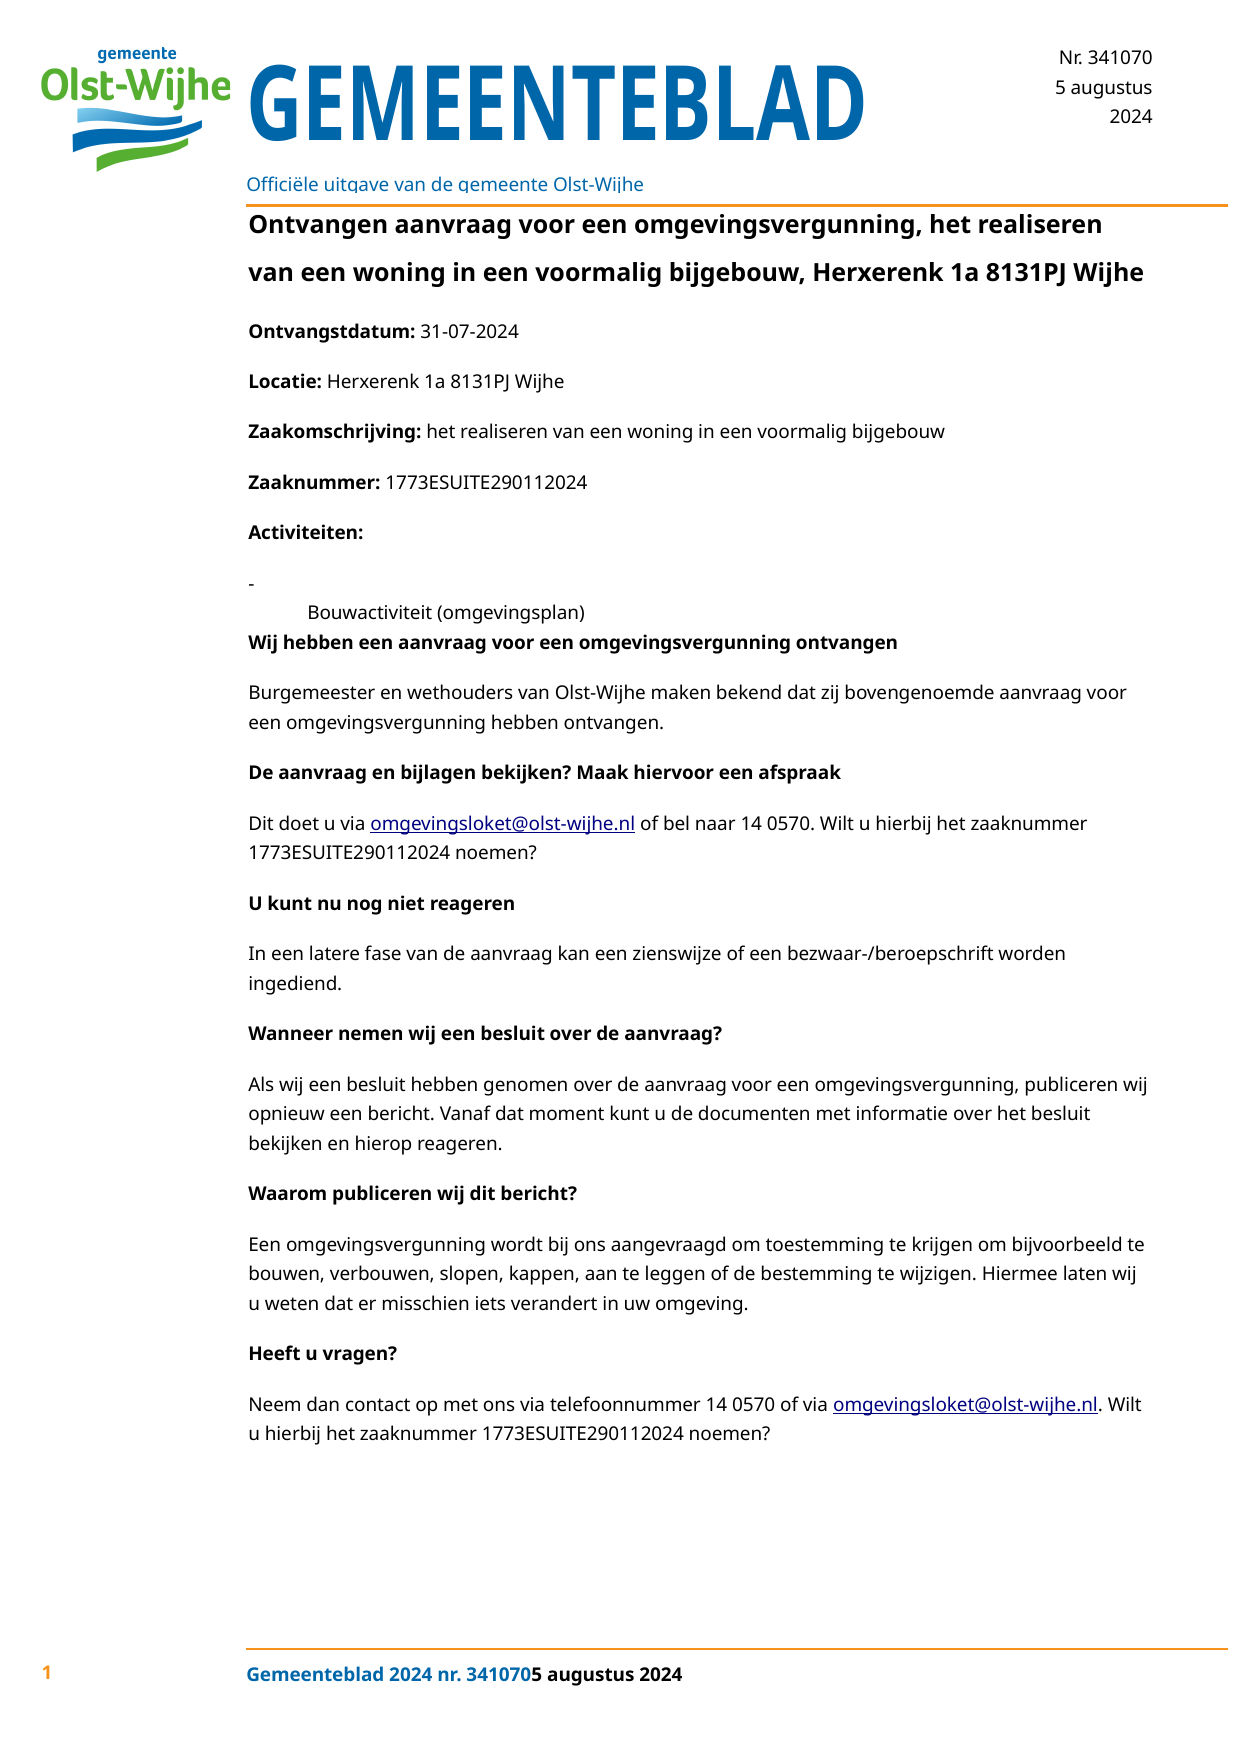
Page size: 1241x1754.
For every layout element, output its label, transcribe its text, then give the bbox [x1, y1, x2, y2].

text Locatie: Herxerenk 1a 8131PJ Wijhe [248, 368, 1152, 394]
text Dit doet u via omgevingsloket@olst-wijhe.nl of bel naar 14 0570. Wilt u hierbij het zaaknummer 1773ESUITE290112024 noemen? [248, 810, 1152, 865]
text Wij hebben een aanvraag voor een omgevingsvergunning ontvangen [248, 629, 1152, 655]
text Als wij een besluit hebben genomen over de aanvraag voor een omgevingsvergunning, publiceren wij opnieuw een bericht. Vanaf dat moment kunt u de documenten met informatie over het besluit bekijken en hierop reageren. [248, 1071, 1152, 1156]
text Neem dan contact op met ons via telefoonnummer 14 0570 of via omgevingsloket@olst-wijhe.nl. Wilt u hierbij het zaaknummer 1773ESUITE290112024 noemen? [248, 1391, 1152, 1446]
text U kunt nu nog niet reageren [248, 890, 1152, 916]
text Wanneer nemen wij een besluit over de aanvraag? [248, 1020, 1152, 1046]
text Ontvangstdatum: 31-07-2024 [248, 318, 1152, 344]
text In een latere fase van de aanvraag kan een zienswijze of een bezwaar-/beroepschrift worden ingediend. [248, 940, 1152, 996]
text Burgemeester en wethouders van Olst-Wijhe maken bekend dat zij bovengenoemde aanvraag voor een omgevingsvergunning hebben ontvangen. [248, 679, 1152, 735]
text De aanvraag en bijlagen bekijken? Maak hiervoor een afspraak [248, 759, 1152, 785]
text Zaaknummer: 1773ESUITE290112024 [248, 469, 1152, 495]
text Heeft u vragen? [248, 1340, 1152, 1366]
picture [41, 47, 231, 172]
text Een omgevingsvergunning wordt bij ons aangevraagd om toestemming te krijgen om bijvoorbeeld te bouwen, verbouwen, slopen, kappen, aan te leggen of de bestemming te wijzigen. Hiermee laten wij u weten dat er misschien iets verandert in uw omgeving. [248, 1231, 1152, 1316]
text Waarom publiceren wij dit bericht? [248, 1180, 1152, 1206]
list Bouwactiviteit (omgevingsplan) [248, 599, 1152, 625]
text Ontvangen aanvraag voor een omgevingsvergunning, het realiseren van een woning in een voormalig bijgebouw, Herxerenk 1a 8131PJ Wijhe [248, 207, 1152, 288]
text Activiteiten: [248, 519, 1152, 545]
text Zaakomschrijving: het realiseren van een woning in een voormalig bijgebouw [248, 419, 1152, 444]
